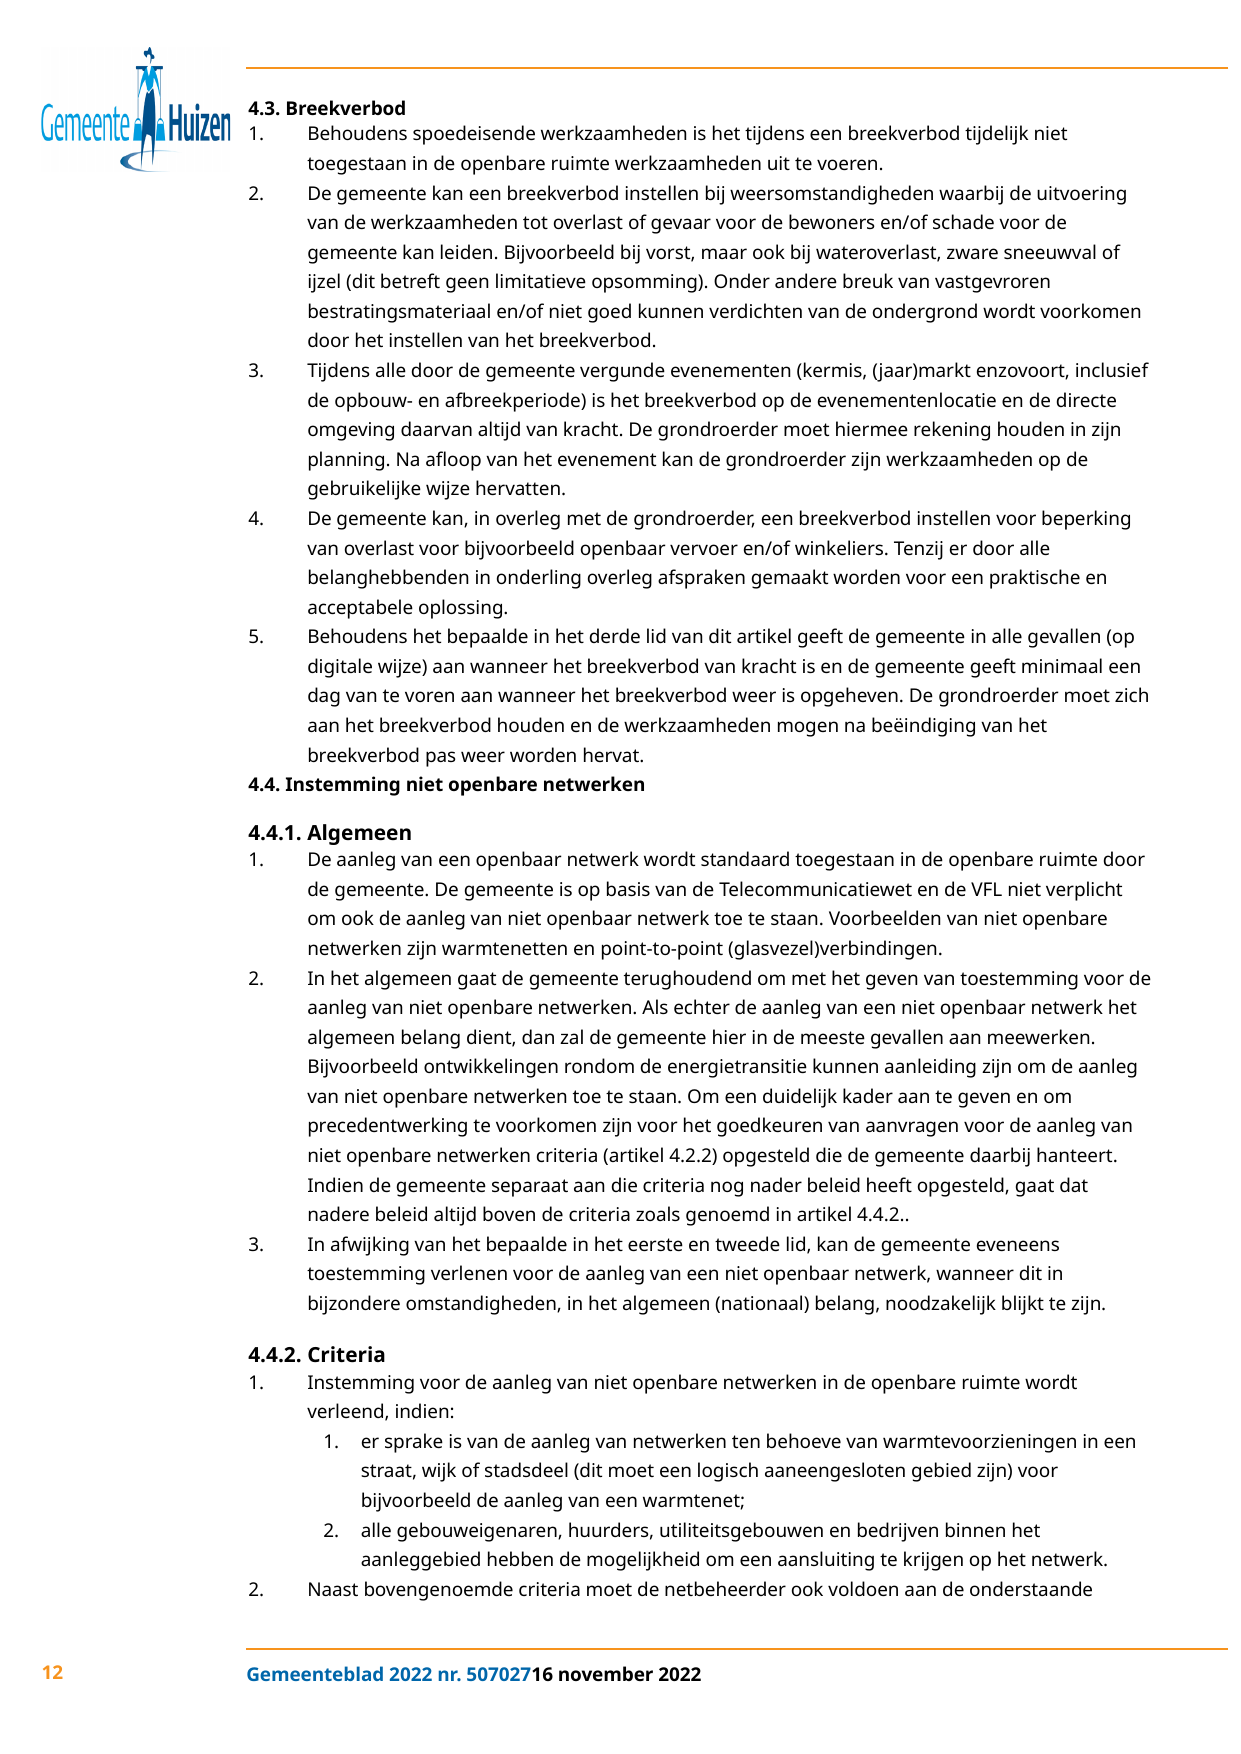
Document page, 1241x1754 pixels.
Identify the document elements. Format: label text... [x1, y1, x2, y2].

list In afwijking van het bepaalde in het eerste en tweede lid, kan de gemeente eveneens toestemming verlenen voor de aanleg van een niet openbaar netwerk, wanneer dit in bijzondere omstandigheden, in het algemeen (nationaal) belang, noodzakelijk blijkt te zijn. [248, 1231, 1152, 1316]
list Behoudens spoedeisende werkzaamheden is het tijdens een breekverbod tijdelijk niet toegestaan in de openbare ruimte werkzaamheden uit te voeren. [248, 121, 1152, 176]
list De gemeente kan, in overleg met de grondroerder, een breekverbod instellen voor beperking van overlast voor bijvoorbeeld openbaar vervoer en/of winkeliers. Tenzij er door alle belanghebbenden in onderling overleg afspraken gemaakt worden voor een praktische en acceptabele oplossing. [248, 505, 1152, 619]
list alle gebouweigenaren, huurders, utiliteitsgebouwen en bedrijven binnen het aanleggebied hebben de mogelijkheid om een aansluiting te krijgen op het netwerk. [323, 1517, 1152, 1572]
picture [41, 47, 231, 172]
list In het algemeen gaat de gemeente terughoudend om met het geven van toestemming voor de aanleg van niet openbare netwerken. Als echter de aanleg van een niet openbaar netwerk het algemeen belang dient, dan zal de gemeente hier in de meeste gevallen aan meewerken. Bijvoorbeeld ontwikkelingen rondom de energietransitie kunnen aanleiding zijn om de aanleg van niet openbare netwerken toe te staan. Om een duidelijk kader aan te geven en om precedentwerking te voorkomen zijn voor het goedkeuren van aanvragen voor de aanleg van niet openbare netwerken criteria (artikel 4.2.2) opgesteld die de gemeente daarbij hanteert. Indien de gemeente separaat aan die criteria nog nader beleid heeft opgesteld, gaat dat nadere beleid altijd boven de criteria zoals genoemd in artikel 4.4.2.. [248, 965, 1152, 1227]
text 4.3. Breekverbod [248, 95, 1152, 121]
list Behoudens het bepaalde in het derde lid van dit artikel geeft de gemeente in alle gevallen (op digitale wijze) aan wanneer het breekverbod van kracht is en de gemeente geeft minimaal een dag van te voren aan wanneer het breekverbod weer is opgeheven. De grondroerder moet zich aan het breekverbod houden en de werkzaamheden mogen na beëindiging van het breekverbod pas weer worden hervat. [248, 623, 1152, 767]
list Instemming voor de aanleg van niet openbare netwerken in de openbare ruimte wordt verleend, indien: [248, 1369, 1152, 1424]
list Naast bovengenoemde criteria moet de netbeheerder ook voldoen aan de onderstaande [248, 1576, 1152, 1602]
text 4.4.2. Criteria [248, 1341, 1152, 1369]
list er sprake is van de aanleg van netwerken ten behoeve van warmtevoorzieningen in een straat, wijk of stadsdeel (dit moet een logisch aaneengesloten gebied zijn) voor bijvoorbeeld de aanleg van een warmtenet; [323, 1428, 1152, 1513]
text 4.4.1. Algemeen [248, 818, 1152, 846]
list De aanleg van een openbaar netwerk wordt standaard toegestaan in de openbare ruimte door de gemeente. De gemeente is op basis van de Telecommunicatiewet en de VFL niet verplicht om ook de aanleg van niet openbaar netwerk toe te staan. Voorbeelden van niet openbare netwerken zijn warmtenetten en point-to-point (glasvezel)verbindingen. [248, 846, 1152, 961]
list De gemeente kan een breekverbod instellen bij weersomstandigheden waarbij de uitvoering van de werkzaamheden tot overlast of gevaar voor de bewoners en/of schade voor de gemeente kan leiden. Bijvoorbeeld bij vorst, maar ook bij wateroverlast, zware sneeuwval of ijzel (dit betreft geen limitatieve opsomming). Onder andere breuk van vastgevroren bestratingsmateriaal en/of niet goed kunnen verdichten van de ondergrond wordt voorkomen door het instellen van het breekverbod. [248, 180, 1152, 353]
list Tijdens alle door de gemeente vergunde evenementen (kermis, (jaar)markt enzovoort, inclusief de opbouw- en afbreekperiode) is het breekverbod op de evenementenlocatie en de directe omgeving daarvan altijd van kracht. De grondroerder moet hiermee rekening houden in zijn planning. Na afloop van het evenement kan de grondroerder zijn werkzaamheden op de gebruikelijke wijze hervatten. [248, 357, 1152, 501]
text 4.4. Instemming niet openbare netwerken [248, 771, 1152, 797]
